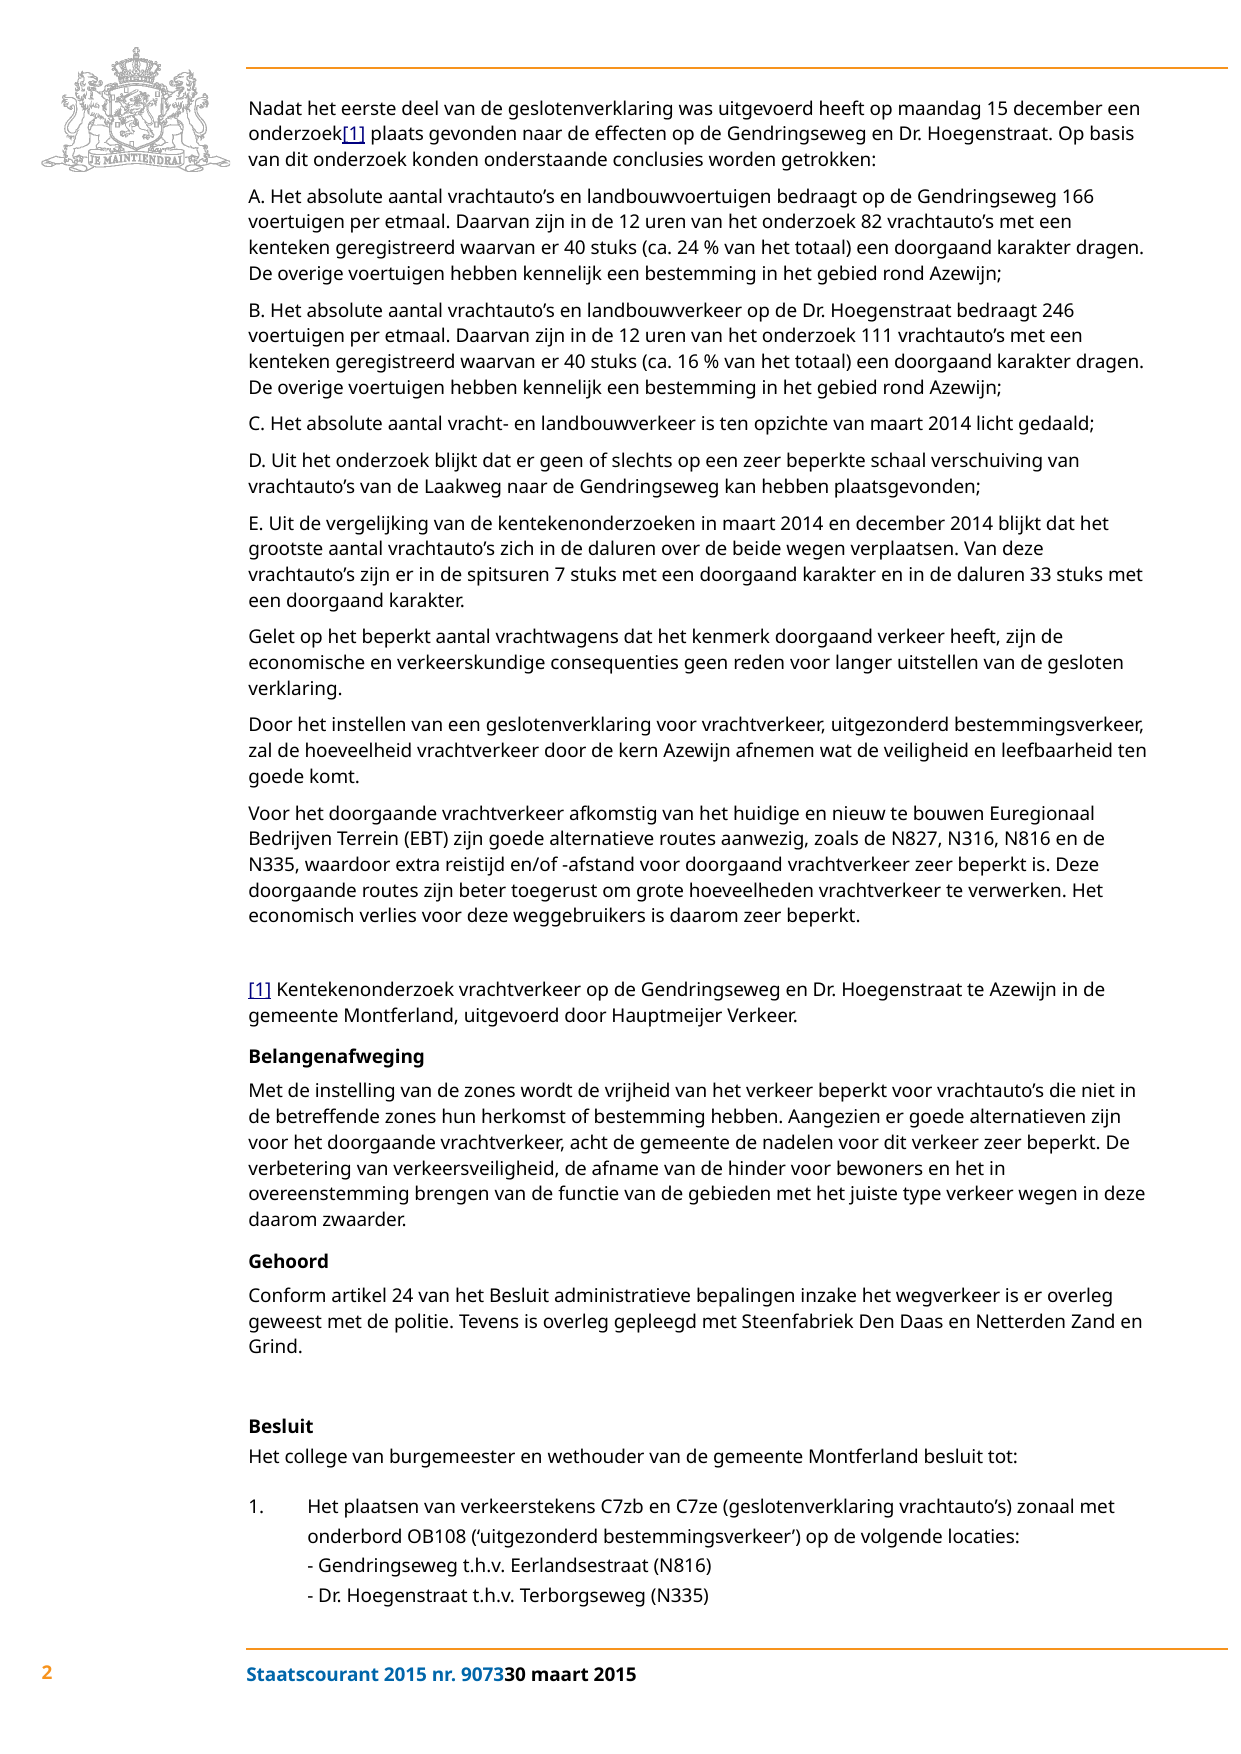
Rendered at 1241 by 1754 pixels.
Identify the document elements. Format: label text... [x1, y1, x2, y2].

text Voor het doorgaande vrachtverkeer afkomstig van het huidige en nieuw te bouwen Euregionaal Bedrijven Terrein (EBT) zijn goede alternatieve routes aanwezig, zoals de N827, N316, N816 en de N335, waardoor extra reistijd en/of -afstand voor doorgaand vrachtverkeer zeer beperkt is. Deze doorgaande routes zijn beter toegerust om grote hoeveelheden vrachtverkeer te verwerken. Het economisch verlies voor deze weggebruikers is daarom zeer beperkt. [248, 800, 1152, 928]
text Conform artikel 24 van het Besluit administratieve bepalingen inzake het wegverkeer is er overleg geweest met de politie. Tevens is overleg gepleegd met Steenfabriek Den Daas en Netterden Zand en Grind. [248, 1282, 1152, 1359]
list Het plaatsen van verkeerstekens C7zb en C7ze (geslotenverklaring vrachtauto’s) zonaal met onderbord OB108 (‘uitgezonderd bestemmingsverkeer’) op de volgende locaties: [248, 1493, 1152, 1549]
text Door het instellen van een geslotenverklaring voor vrachtverkeer, uitgezonderd bestemmingsverkeer, zal de hoeveelheid vrachtverkeer door de kern Azewijn afnemen wat de veiligheid en leefbaarheid ten goede komt. [248, 712, 1152, 789]
text Gelet op het beperkt aantal vrachtwagens dat het kenmerk doorgaand verkeer heeft, zijn de economische en verkeerskundige consequenties geen reden voor langer uitstellen van de gesloten verklaring. [248, 623, 1152, 701]
text D. Uit het onderzoek blijkt dat er geen of slechts op een zeer beperkte schaal verschuiving van vrachtauto’s van de Laakweg naar de Gendringseweg kan hebben plaatsgevonden; [248, 447, 1152, 499]
text Nadat het eerste deel van de geslotenverklaring was uitgevoerd heeft op maandag 15 december een onderzoek[1] plaats gevonden naar de effecten op de Gendringseweg en Dr. Hoegenstraat. Op basis van dit onderzoek konden onderstaande conclusies worden getrokken: [248, 95, 1152, 172]
text B. Het absolute aantal vrachtauto’s en landbouwverkeer op de Dr. Hoegenstraat bedraagt 246 voertuigen per etmaal. Daarvan zijn in de 12 uren van het onderzoek 111 vrachtauto’s met een kenteken geregistreerd waarvan er 40 stuks (ca. 16 % van het totaal) een doorgaand karakter dragen. De overige voertuigen hebben kennelijk een bestemming in het gebied rond Azewijn; [248, 297, 1152, 400]
text Belangenafweging [248, 1044, 1152, 1069]
list - Dr. Hoegenstraat t.h.v. Terborgseweg (N335) [248, 1582, 1152, 1608]
text C. Het absolute aantal vracht- en landbouwverkeer is ten opzichte van maart 2014 licht gedaald; [248, 411, 1152, 436]
text [1] Kentekenonderzoek vrachtverkeer op de Gendringseweg en Dr. Hoegenstraat te Azewijn in de gemeente Montferland, uitgevoerd door Hauptmeijer Verkeer. [248, 976, 1152, 1027]
text Met de instelling van de zones wordt de vrijheid van het verkeer beperkt voor vrachtauto’s die niet in de betreffende zones hun herkomst of bestemming hebben. Aangezien er goede alternatieven zijn voor het doorgaande vrachtverkeer, acht de gemeente de nadelen voor dit verkeer zeer beperkt. De verbetering van verkeersveiligheid, de afname van de hinder voor bewoners en het in overeenstemming brengen van de functie van de gebieden met het juiste type verkeer wegen in deze daarom zwaarder. [248, 1078, 1152, 1232]
text Gehoord [248, 1248, 1152, 1274]
list - Gendringseweg t.h.v. Eerlandsestraat (N816) [248, 1553, 1152, 1578]
text A. Het absolute aantal vrachtauto’s en landbouwvoertuigen bedraagt op de Gendringseweg 166 voertuigen per etmaal. Daarvan zijn in de 12 uren van het onderzoek 82 vrachtauto’s met een kenteken geregistreerd waarvan er 40 stuks (ca. 24 % van het totaal) een doorgaand karakter dragen. De overige voertuigen hebben kennelijk een bestemming in het gebied rond Azewijn; [248, 183, 1152, 286]
text Het college van burgemeester en wethouder van de gemeente Montferland besluit tot: [248, 1443, 1152, 1469]
picture [41, 47, 231, 172]
text E. Uit de vergelijking van de kentekenonderzoeken in maart 2014 en december 2014 blijkt dat het grootste aantal vrachtauto’s zich in de daluren over de beide wegen verplaatsen. Van deze vrachtauto’s zijn er in de spitsuren 7 stuks met een doorgaand karakter en in de daluren 33 stuks met een doorgaand karakter. [248, 510, 1152, 613]
text Besluit [248, 1413, 1152, 1439]
